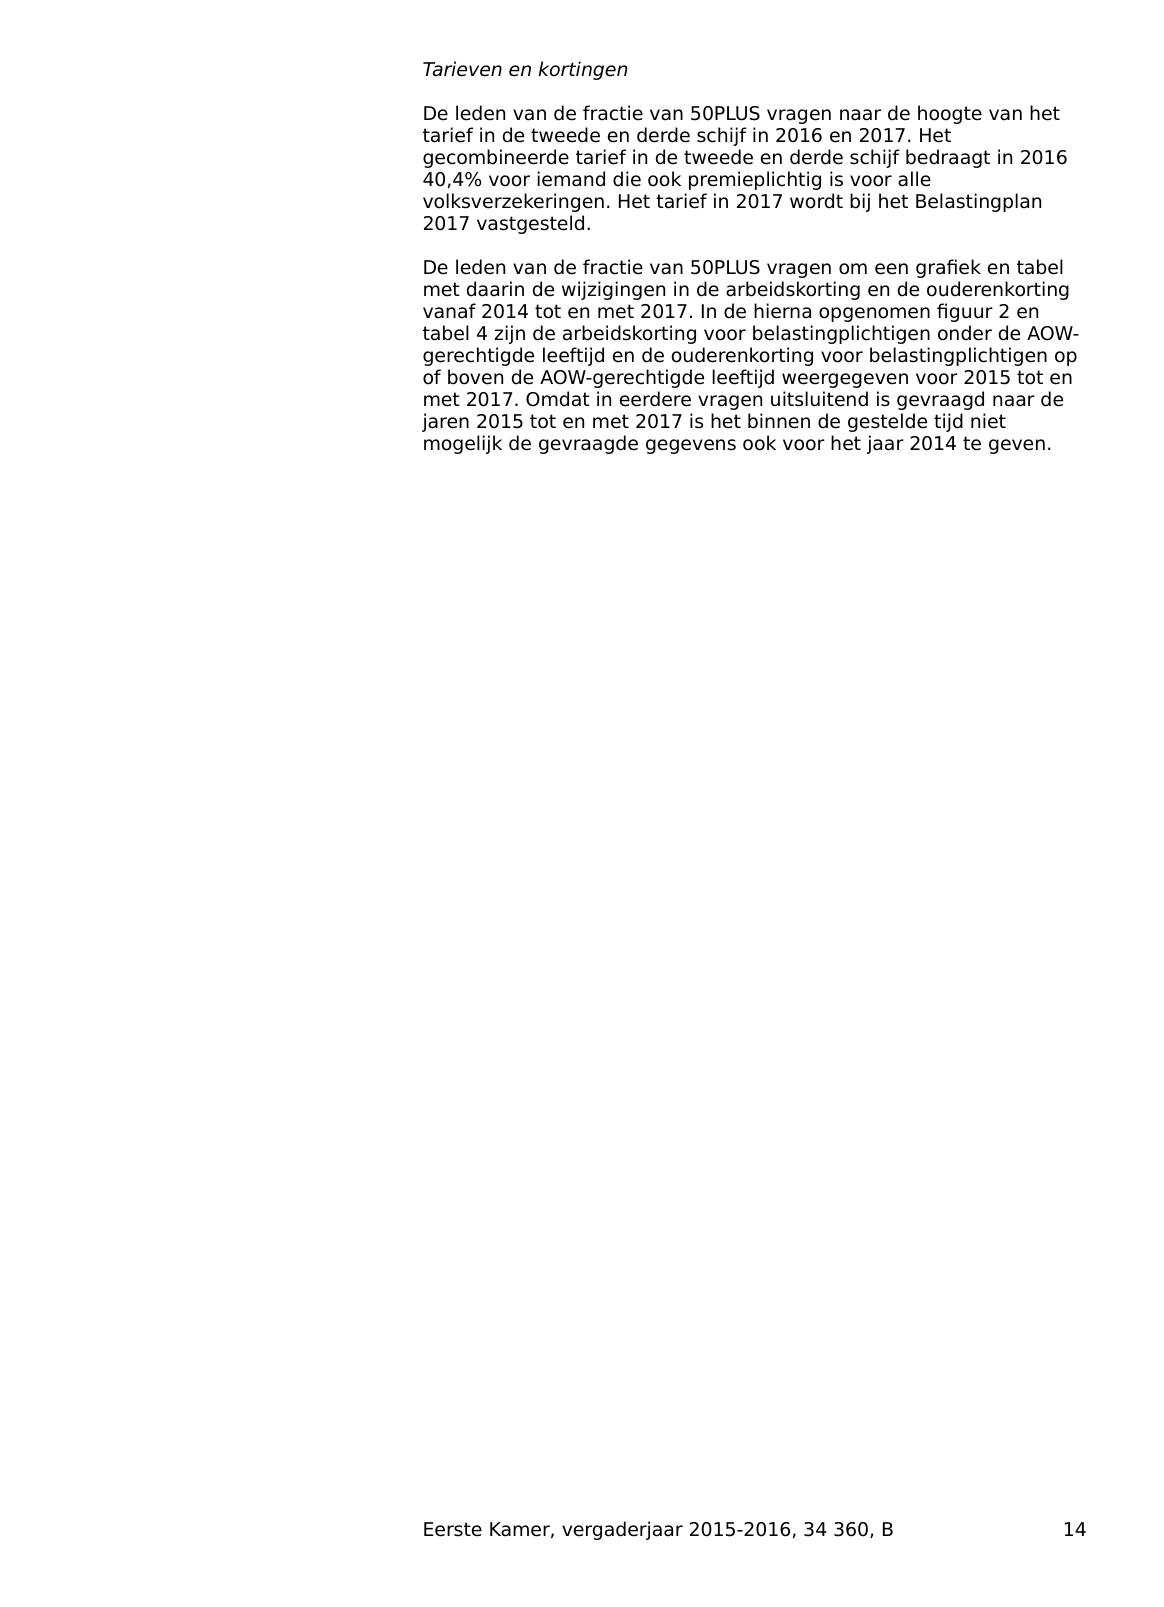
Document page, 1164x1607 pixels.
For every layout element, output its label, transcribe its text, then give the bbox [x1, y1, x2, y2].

subtitle Tarieven en kortingen [422, 59, 1087, 81]
text De leden van de fractie van 50PLUS vragen naar de hoogte van het tarief in de tweede en derde schijf in 2016 en 2017. Het gecombineerde tarief in de tweede en derde schijf bedraagt in 2016 40,4% voor iemand die ook premieplichtig is voor alle volksverzekeringen. Het tarief in 2017 wordt bij het Belastingplan 2017 vastgesteld. [422, 103, 1087, 235]
text De leden van de fractie van 50PLUS vragen om een grafiek en tabel met daarin de wijzigingen in de arbeidskorting en de ouderenkorting vanaf 2014 tot en met 2017. In de hierna opgenomen figuur 2 en tabel 4 zijn de arbeidskorting voor belastingplichtigen onder de AOW-gerechtigde leeftijd en de ouderenkorting voor belastingplichtigen op of boven de AOW-gerechtigde leeftijd weergegeven voor 2015 tot en met 2017. Omdat in eerdere vragen uitsluitend is gevraagd naar de jaren 2015 tot en met 2017 is het binnen de gestelde tijd niet mogelijk de gevraagde gegevens ook voor het jaar 2014 te geven. [422, 257, 1087, 455]
